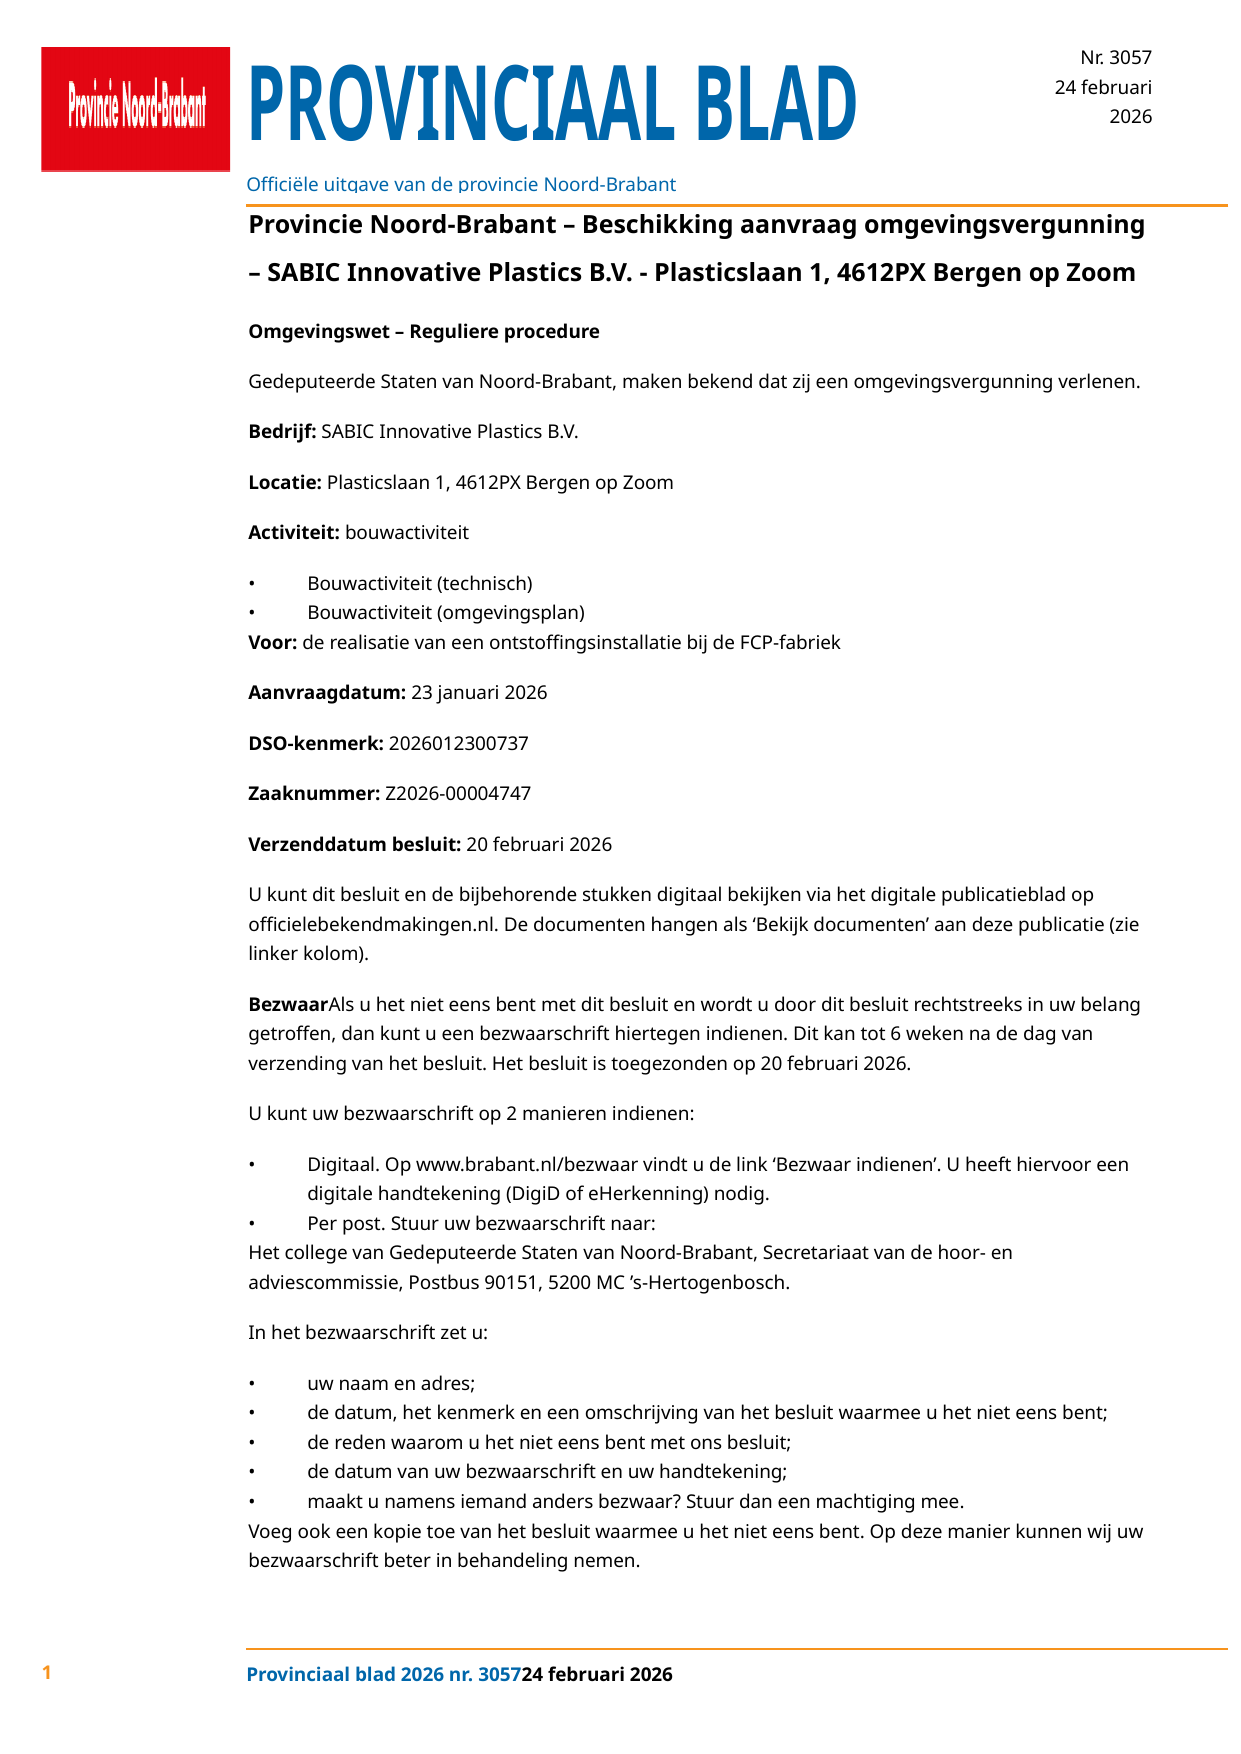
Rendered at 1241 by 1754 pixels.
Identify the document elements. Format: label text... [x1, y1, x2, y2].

text Omgevingswet – Reguliere procedure [248, 318, 1152, 344]
text Locatie: Plasticslaan 1, 4612PX Bergen op Zoom [248, 469, 1152, 495]
text Voor: de realisatie van een ontstoffingsinstallatie bij de FCP-fabriek [248, 629, 1152, 655]
list Bouwactiviteit (omgevingsplan) [248, 599, 1152, 625]
picture [41, 47, 231, 172]
text In het bezwaarschrift zet u: [248, 1319, 1152, 1345]
list de datum van uw bezwaarschrift en uw handtekening; [248, 1459, 1152, 1484]
list maakt u namens iemand anders bezwaar? Stuur dan een machtiging mee. [248, 1488, 1152, 1514]
text Verzenddatum besluit: 20 februari 2026 [248, 831, 1152, 857]
list Bouwactiviteit (technisch) [248, 570, 1152, 596]
text U kunt dit besluit en de bijbehorende stukken digitaal bekijken via het digitale publicatieblad op officielebekendmakingen.nl. De documenten hangen als ‘Bekijk documenten’ aan deze publicatie (zie linker kolom). [248, 881, 1152, 966]
text Voeg ook een kopie toe van het besluit waarmee u het niet eens bent. Op deze manier kunnen wij uw bezwaarschrift beter in behandeling nemen. [248, 1518, 1152, 1573]
list de reden waarom u het niet eens bent met ons besluit; [248, 1429, 1152, 1455]
text Bedrijf: SABIC Innovative Plastics B.V. [248, 419, 1152, 444]
list Per post. Stuur uw bezwaarschrift naar: [248, 1210, 1152, 1236]
text U kunt uw bezwaarschrift op 2 manieren indienen: [248, 1100, 1152, 1126]
list de datum, het kenmerk en een omschrijving van het besluit waarmee u het niet eens bent; [248, 1399, 1152, 1425]
text Activiteit: bouwactiviteit [248, 519, 1152, 545]
text Het college van Gedeputeerde Staten van Noord-Brabant, Secretariaat van de hoor- en adviescommissie, Postbus 90151, 5200 MC ’s‑Hertogenbosch. [248, 1239, 1152, 1295]
text Zaaknummer: Z2026-00004747 [248, 780, 1152, 806]
text Provincie Noord-Brabant – Beschikking aanvraag omgevingsvergunning – SABIC Innovative Plastics B.V. - Plasticslaan 1, 4612PX Bergen op Zoom [248, 207, 1152, 288]
text DSO-kenmerk: 2026012300737 [248, 730, 1152, 756]
list Digitaal. Op www.brabant.nl/bezwaar vindt u de link ‘Bezwaar indienen’. U heeft hiervoor een digitale handtekening (DigiD of eHerkenning) nodig. [248, 1151, 1152, 1206]
text Aanvraagdatum: 23 januari 2026 [248, 679, 1152, 705]
text Gedeputeerde Staten van Noord-Brabant, maken bekend dat zij een omgevingsvergunning verlenen. [248, 368, 1152, 394]
list uw naam en adres; [248, 1370, 1152, 1396]
text BezwaarAls u het niet eens bent met dit besluit en wordt u door dit besluit rechtstreeks in uw belang getroffen, dan kunt u een bezwaarschrift hiertegen indienen. Dit kan tot 6 weken na de dag van verzending van het besluit. Het besluit is toegezonden op 20 februari 2026. [248, 991, 1152, 1076]
